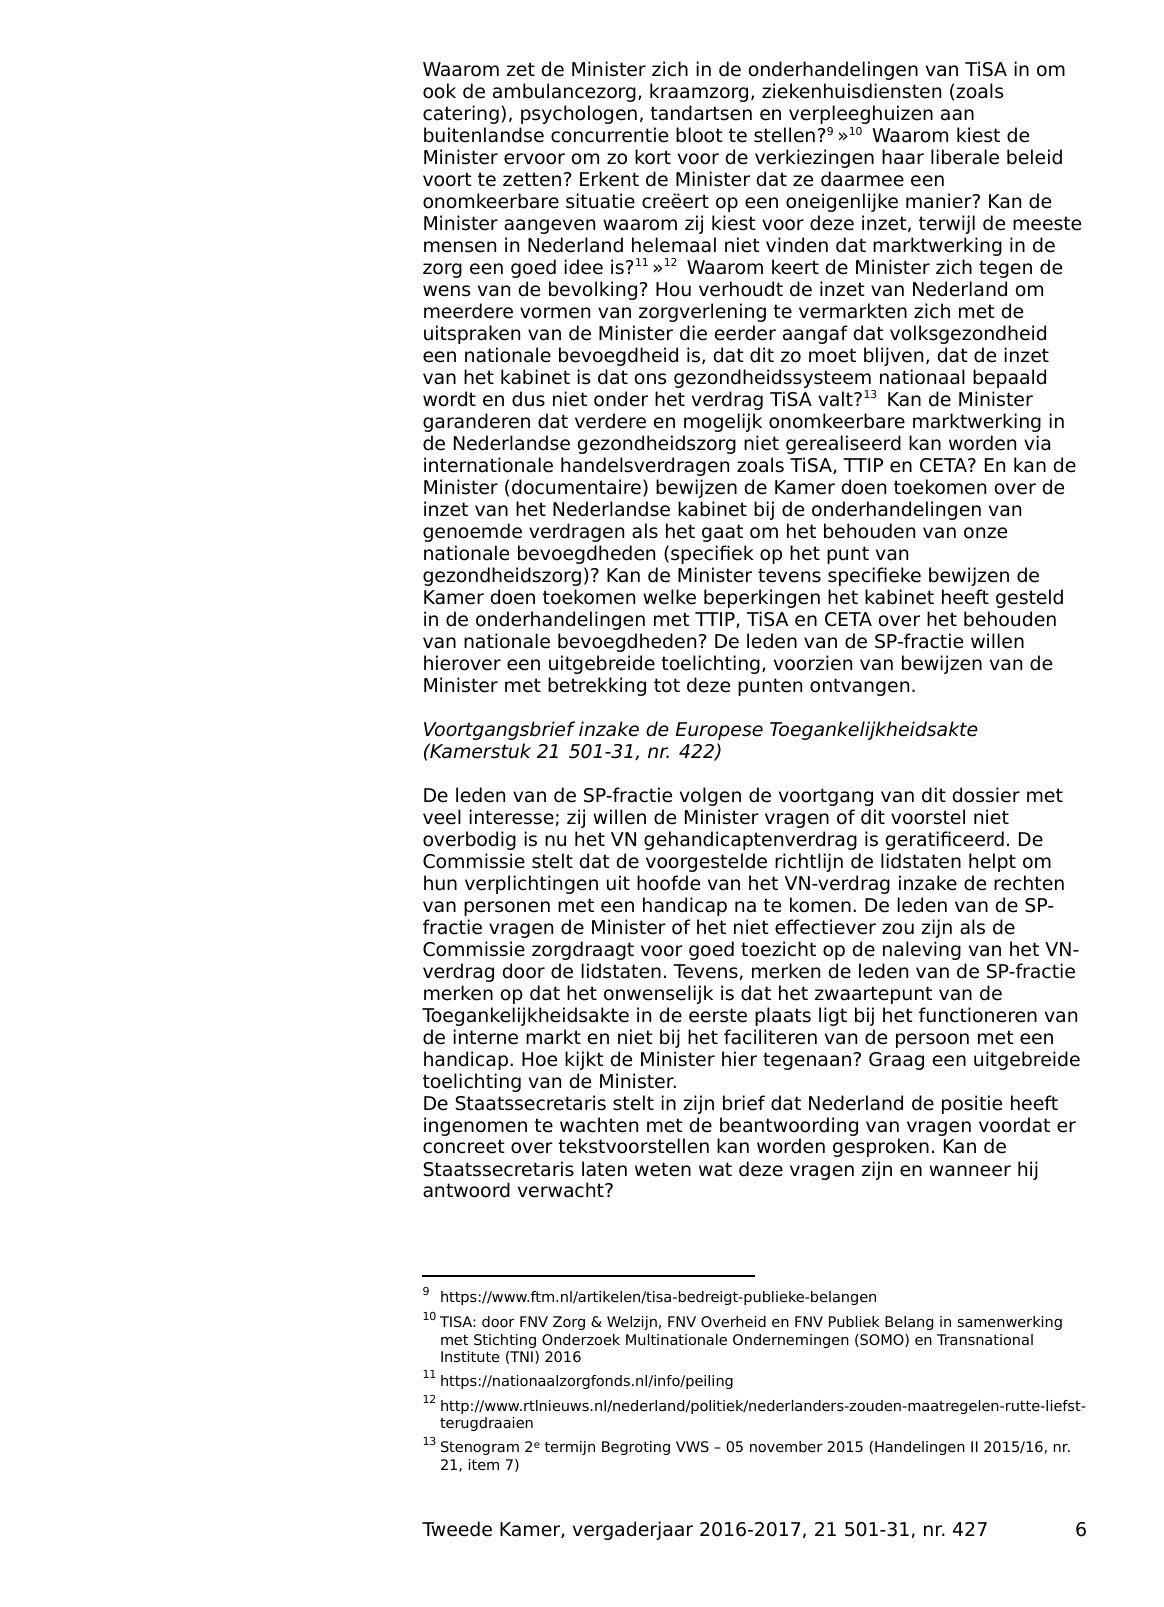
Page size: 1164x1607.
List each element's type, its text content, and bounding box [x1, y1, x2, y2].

text Waarom zet de Minister zich in de onderhandelingen van TiSA in om ook de ambulancezorg, kraamzorg, ziekenhuisdiensten (zoals catering), psychologen, tandartsen en verpleeghuizen aan buitenlandse concurrentie bloot te stellen?» Waarom kiest de Minister ervoor om zo kort voor de verkiezingen haar liberale beleid voort te zetten? Erkent de Minister dat ze daarmee een onomkeerbare situatie creëert op een oneigenlijke manier? Kan de Minister aangeven waarom zij kiest voor deze inzet, terwijl de meeste mensen in Nederland helemaal niet vinden dat marktwerking in de zorg een goed idee is?» Waarom keert de Minister zich tegen de wens van de bevolking? Hou verhoudt de inzet van Nederland om meerdere vormen van zorgverlening te vermarkten zich met de uitspraken van de Minister die eerder aangaf dat volksgezondheid een nationale bevoegdheid is, dat dit zo moet blijven, dat de inzet van het kabinet is dat ons gezondheidssysteem nationaal bepaald wordt en dus niet onder het verdrag TiSA valt? Kan de Minister garanderen dat verdere en mogelijk onomkeerbare marktwerking in de Nederlandse gezondheidszorg niet gerealiseerd kan worden via internationale handelsverdragen zoals TiSA, TTIP en CETA? En kan de Minister (documentaire) bewijzen de Kamer doen toekomen over de inzet van het Nederlandse kabinet bij de onderhandelingen van genoemde verdragen als het gaat om het behouden van onze nationale bevoegdheden (specifiek op het punt van gezondheidszorg)? Kan de Minister tevens specifieke bewijzen de Kamer doen toekomen welke beperkingen het kabinet heeft gesteld in de onderhandelingen met TTIP, TiSA en CETA over het behouden van nationale bevoegdheden? De leden van de SP-fractie willen hierover een uitgebreide toelichting, voorzien van bewijzen van de Minister met betrekking tot deze punten ontvangen. [422, 59, 1087, 696]
text https://www.ftm.nl/artikelen/tisa-bedreigt-publieke-belangen [422, 1285, 1087, 1307]
text http://www.rtlnieuws.nl/nederland/politiek/nederlanders-zouden-maatregelen-rutte-liefst-terugdraaien [422, 1393, 1087, 1432]
text Stenogram 2e termijn Begroting VWS – 05 november 2015 (Handelingen II 2015/16, nr. 21, item 7) [422, 1435, 1087, 1474]
text De leden van de SP-fractie volgen de voortgang van dit dossier met veel interesse; zij willen de Minister vragen of dit voorstel niet overbodig is nu het VN gehandicaptenverdrag is geratificeerd. De Commissie stelt dat de voorgestelde richtlijn de lidstaten helpt om hun verplichtingen uit hoofde van het VN-verdrag inzake de rechten van personen met een handicap na te komen. De leden van de SP-fractie vragen de Minister of het niet effectiever zou zijn als de Commissie zorgdraagt voor goed toezicht op de naleving van het VN-verdrag door de lidstaten. Tevens, merken de leden van de SP-fractie merken op dat het onwenselijk is dat het zwaartepunt van de Toegankelijkheidsakte in de eerste plaats ligt bij het functioneren van de interne markt en niet bij het faciliteren van de persoon met een handicap. Hoe kijkt de Minister hier tegenaan? Graag een uitgebreide toelichting van de Minister. [422, 785, 1087, 1092]
subtitle Voortgangsbrief inzake de Europese Toegankelijkheidsakte (Kamerstuk 21 501-31, nr. 422) [422, 719, 1087, 763]
text TISA: door FNV Zorg & Welzijn, FNV Overheid en FNV Publiek Belang in samenwerking met Stichting Onderzoek Multinationale Ondernemingen (SOMO) en Transnational Institute (TNI) 2016 [422, 1310, 1087, 1366]
text https://nationaalzorgfonds.nl/info/peiling [422, 1368, 1087, 1391]
text De Staatssecretaris stelt in zijn brief dat Nederland de positie heeft ingenomen te wachten met de beantwoording van vragen voordat er concreet over tekstvoorstellen kan worden gesproken. Kan de Staatssecretaris laten weten wat deze vragen zijn en wanneer hij antwoord verwacht? [422, 1092, 1087, 1202]
